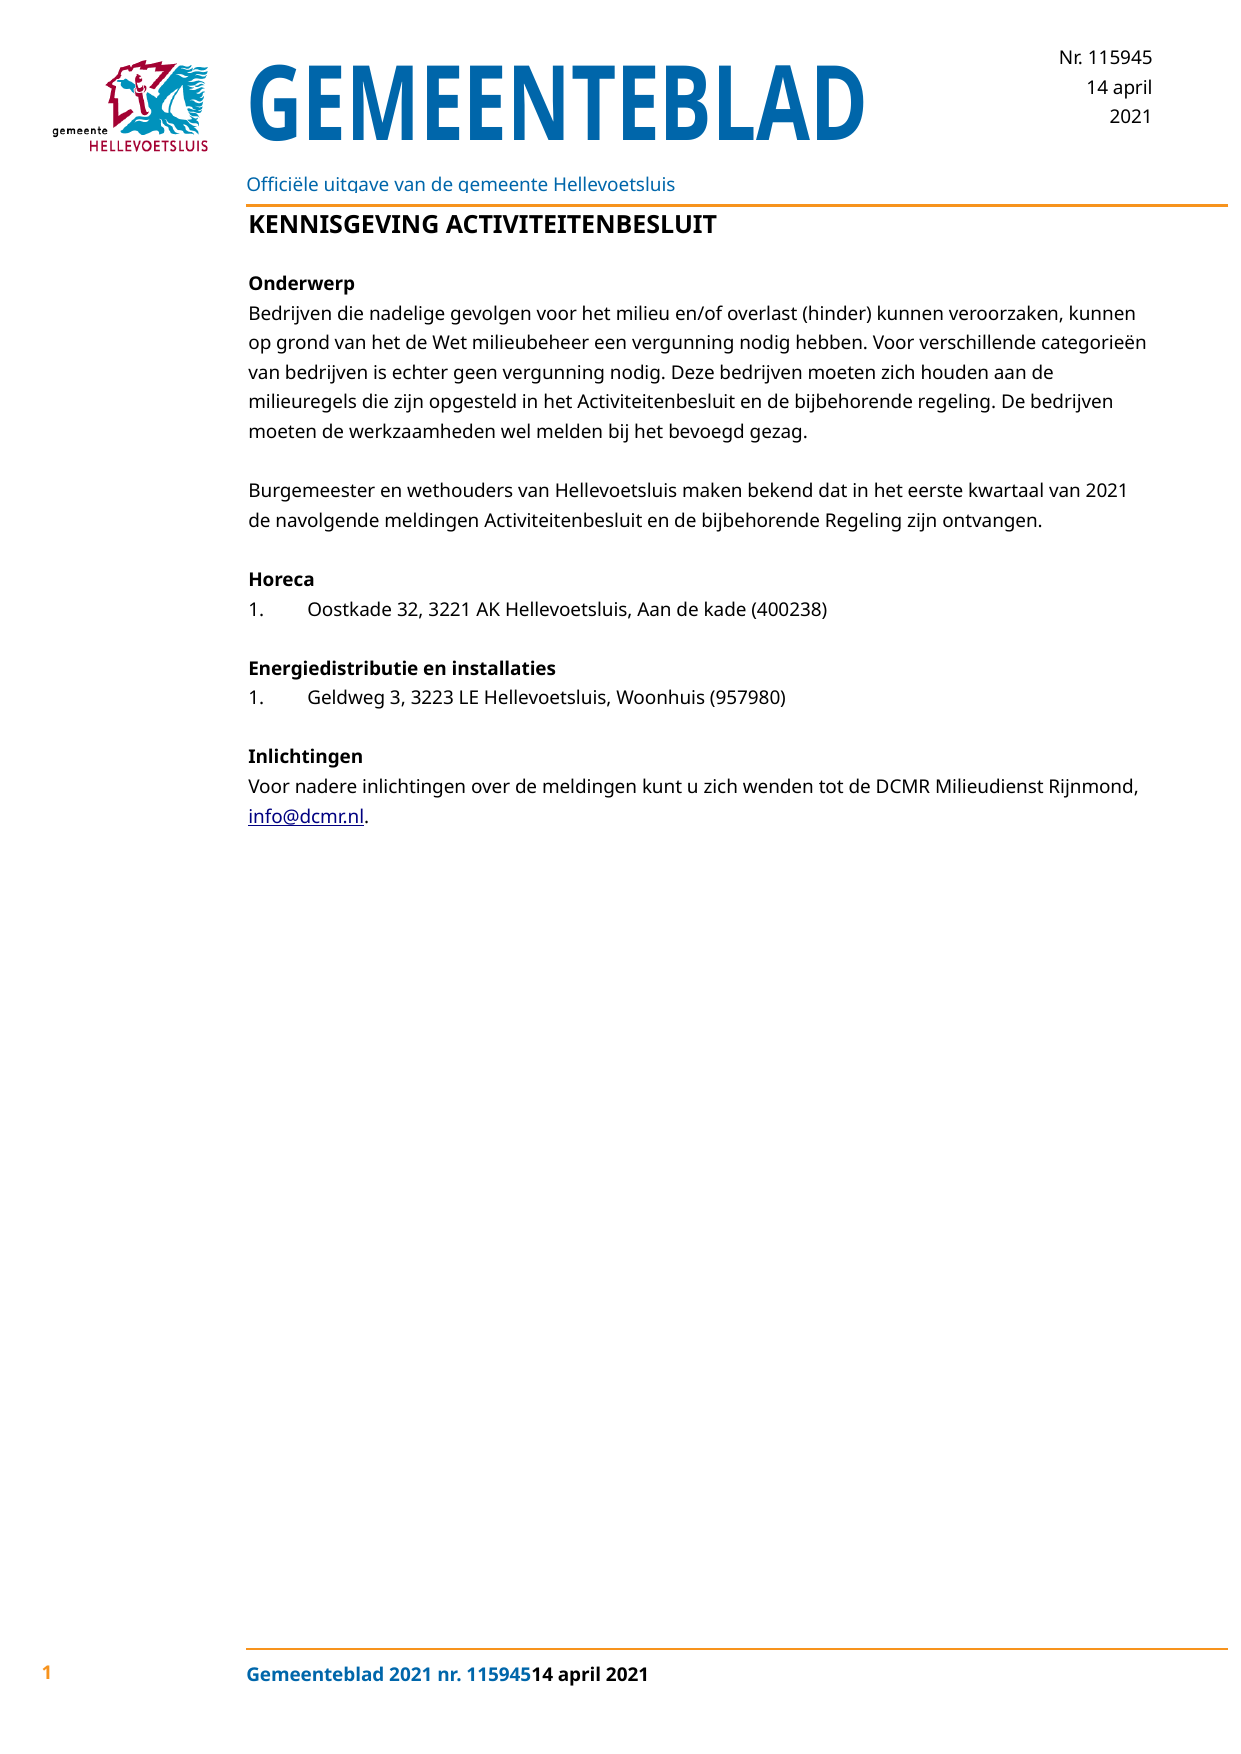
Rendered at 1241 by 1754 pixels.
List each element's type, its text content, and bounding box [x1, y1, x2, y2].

text Voor nadere inlichtingen over de meldingen kunt u zich wenden tot de DCMR Milieudienst Rijnmond, info@dcmr.nl. [248, 773, 1152, 828]
list Oostkade 32, 3221 AK Hellevoetsluis, Aan de kade (400238) [248, 596, 1152, 621]
text Inlichtingen [248, 744, 1152, 769]
text Bedrijven die nadelige gevolgen voor het milieu en/of overlast (hinder) kunnen veroorzaken, kunnen op grond van het de Wet milieubeheer een vergunning nodig hebben. Voor verschillende categorieën van bedrijven is echter geen vergunning nodig. Deze bedrijven moeten zich houden aan de milieuregels die zijn opgesteld in het Activiteitenbesluit en de bijbehorende regeling. De bedrijven moeten de werkzaamheden wel melden bij het bevoegd gezag. [248, 300, 1152, 444]
text Energiedistributie en installaties [248, 655, 1152, 681]
text Horeca [248, 566, 1152, 592]
picture [41, 47, 231, 172]
text Onderwerp [248, 270, 1152, 296]
list Geldweg 3, 3223 LE Hellevoetsluis, Woonhuis (957980) [248, 684, 1152, 710]
text KENNISGEVING ACTIVITEITENBESLUIT [248, 207, 1152, 241]
text Burgemeester en wethouders van Hellevoetsluis maken bekend dat in het eerste kwartaal van 2021 de navolgende meldingen Activiteitenbesluit en de bijbehorende Regeling zijn ontvangen. [248, 477, 1152, 533]
